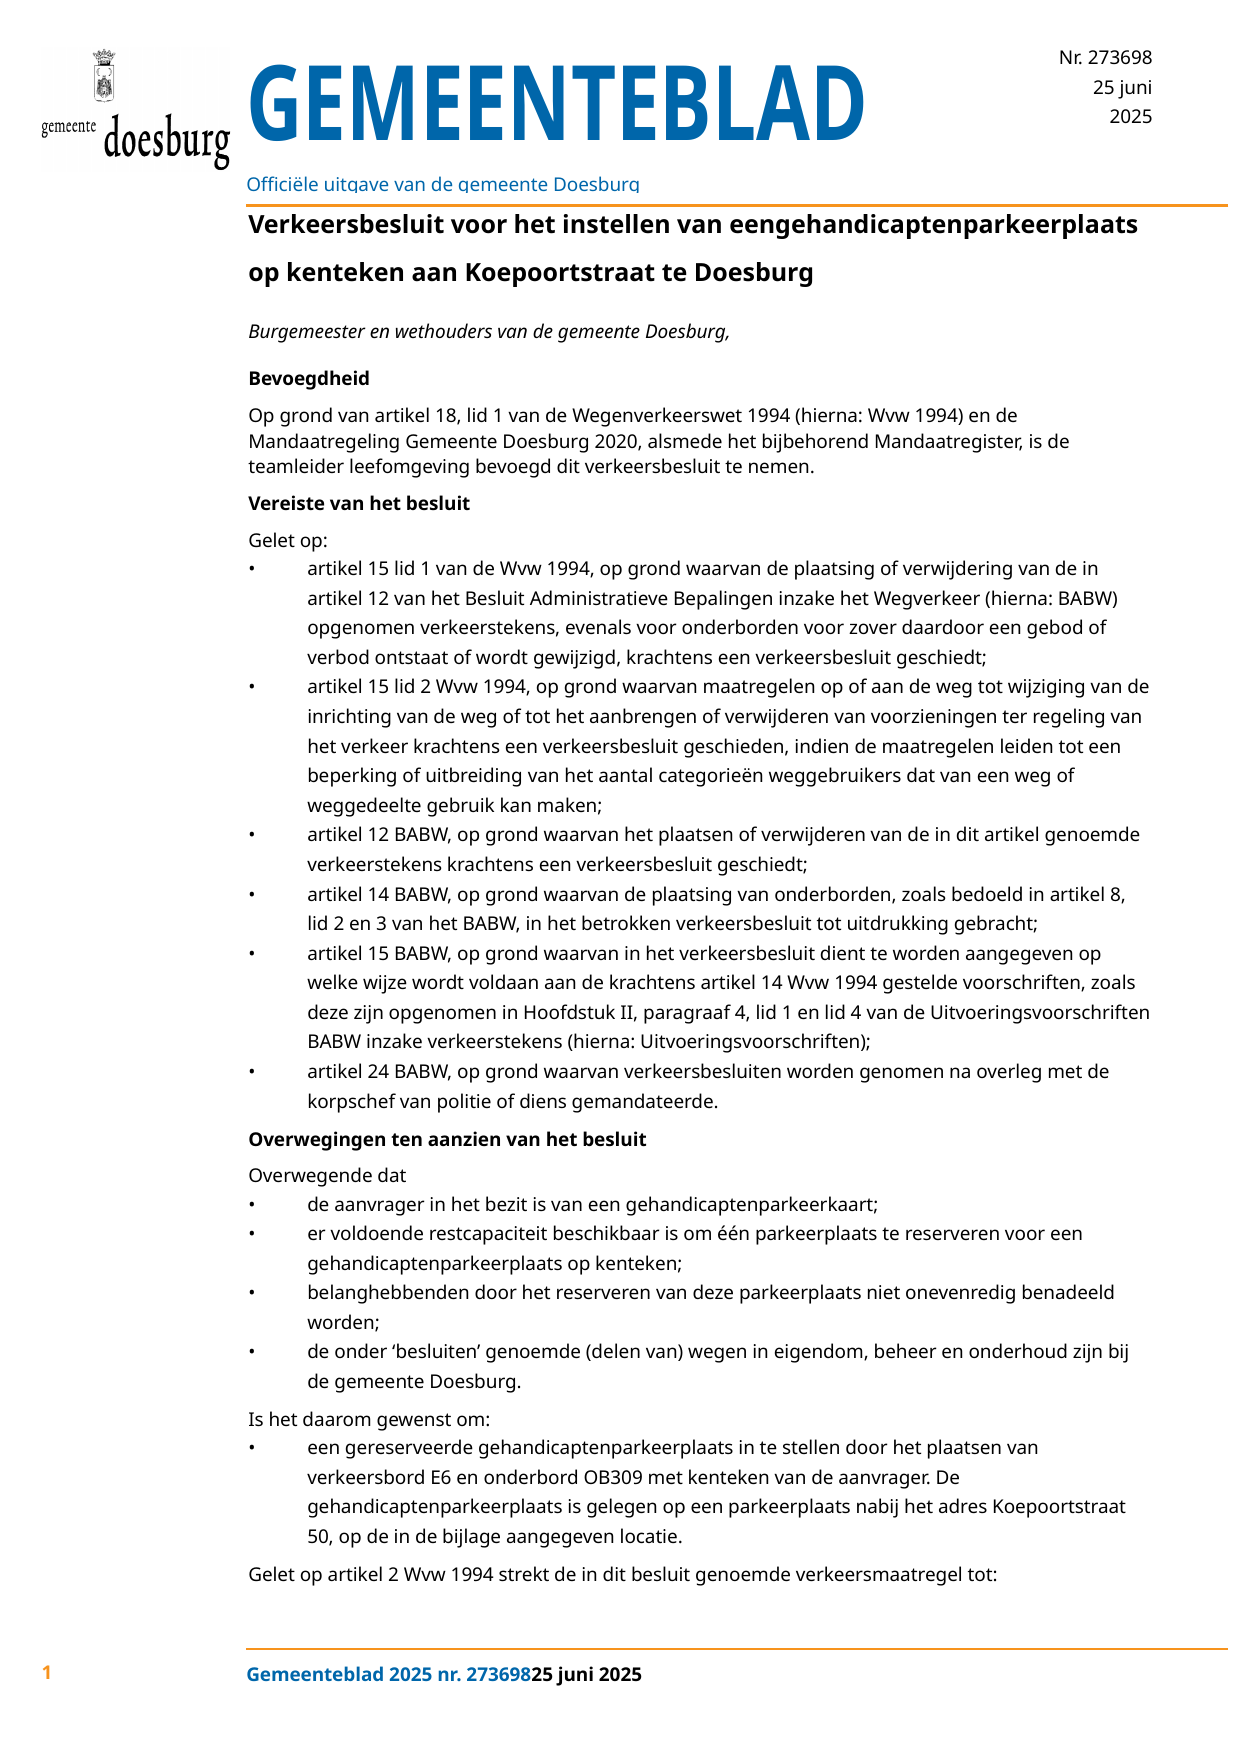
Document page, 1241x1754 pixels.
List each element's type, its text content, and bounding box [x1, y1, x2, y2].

list een gereserveerde gehandicaptenparkeerplaats in te stellen door het plaatsen van verkeersbord E6 en onderbord OB309 met kenteken van de aanvrager. De gehandicaptenparkeerplaats is gelegen op een parkeerplaats nabij het adres Koepoortstraat 50, op de in de bijlage aangegeven locatie. [248, 1434, 1152, 1549]
list artikel 15 lid 1 van de Wvw 1994, op grond waarvan de plaatsing of verwijdering van de in artikel 12 van het Besluit Administratieve Bepalingen inzake het Wegverkeer (hierna: BABW) opgenomen verkeerstekens, evenals voor onderborden voor zover daardoor een gebod of verbod ontstaat of wordt gewijzigd, krachtens een verkeersbesluit geschiedt; [248, 555, 1152, 670]
list de aanvrager in het bezit is van een gehandicaptenparkeerkaart; [248, 1191, 1152, 1216]
text Is het daarom gewenst om: [248, 1406, 1152, 1432]
list artikel 15 lid 2 Wvw 1994, op grond waarvan maatregelen op of aan de weg tot wijziging van de inrichting van de weg of tot het aanbrengen of verwijderen van voorzieningen ter regeling van het verkeer krachtens een verkeersbesluit geschieden, indien de maatregelen leiden tot een beperking of uitbreiding van het aantal categorieën weggebruikers dat van een weg of weggedeelte gebruik kan maken; [248, 674, 1152, 818]
text Overwegingen ten aanzien van het besluit [248, 1126, 1152, 1151]
text Gelet op: [248, 527, 1152, 553]
picture [41, 47, 231, 172]
text Bevoegdheid [248, 366, 1152, 391]
list artikel 12 BABW, op grond waarvan het plaatsen of verwijderen van de in dit artikel genoemde verkeerstekens krachtens een verkeersbesluit geschiedt; [248, 822, 1152, 877]
list de onder ‘besluiten’ genoemde (delen van) wegen in eigendom, beheer en onderhoud zijn bij de gemeente Doesburg. [248, 1339, 1152, 1394]
text Burgemeester en wethouders van de gemeente Doesburg, [248, 318, 1152, 344]
list artikel 15 BABW, op grond waarvan in het verkeersbesluit dient te worden aangegeven op welke wijze wordt voldaan aan de krachtens artikel 14 Wvw 1994 gestelde voorschriften, zoals deze zijn opgenomen in Hoofdstuk II, paragraaf 4, lid 1 en lid 4 van de Uitvoeringsvoorschriften BABW inzake verkeerstekens (hierna: Uitvoeringsvoorschriften); [248, 940, 1152, 1054]
list artikel 14 BABW, op grond waarvan de plaatsing van onderborden, zoals bedoeld in artikel 8, lid 2 en 3 van het BABW, in het betrokken verkeersbesluit tot uitdrukking gebracht; [248, 881, 1152, 936]
list artikel 24 BABW, op grond waarvan verkeersbesluiten worden genomen na overleg met de korpschef van politie of diens gemandateerde. [248, 1058, 1152, 1113]
text Gelet op artikel 2 Wvw 1994 strekt de in dit besluit genoemde verkeersmaatregel tot: [248, 1561, 1152, 1587]
list belanghebbenden door het reserveren van deze parkeerplaats niet onevenredig benadeeld worden; [248, 1279, 1152, 1335]
text Verkeersbesluit voor het instellen van eengehandicaptenparkeerplaats op kenteken aan Koepoortstraat te Doesburg [248, 207, 1152, 288]
text Vereiste van het besluit [248, 490, 1152, 516]
text Op grond van artikel 18, lid 1 van de Wegenverkeerswet 1994 (hierna: Wvw 1994) en de Mandaatregeling Gemeente Doesburg 2020, alsmede het bijbehorend Mandaatregister, is de teamleider leefomgeving bevoegd dit verkeersbesluit te nemen. [248, 402, 1152, 479]
list er voldoende restcapaciteit beschikbaar is om één parkeerplaats te reserveren voor een gehandicaptenparkeerplaats op kenteken; [248, 1220, 1152, 1276]
text Overwegende dat [248, 1162, 1152, 1188]
